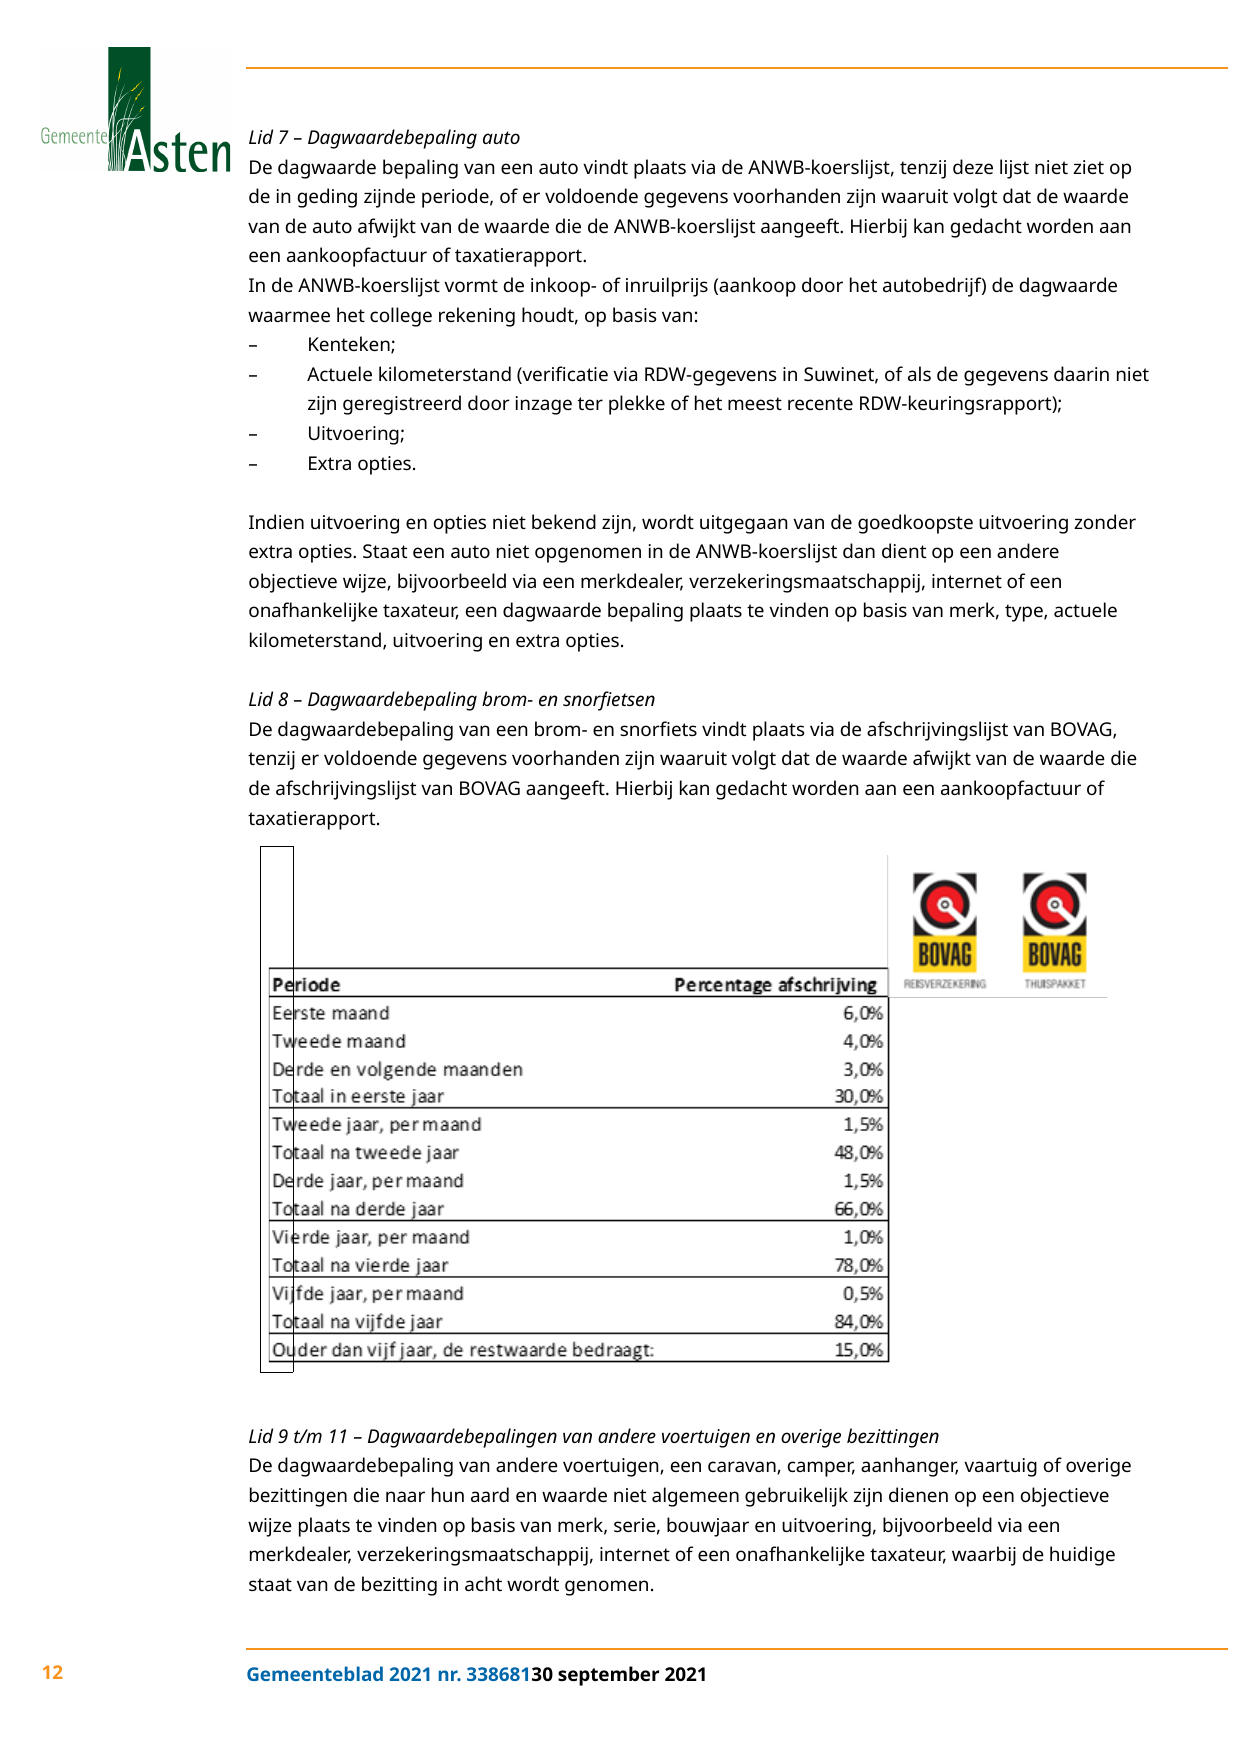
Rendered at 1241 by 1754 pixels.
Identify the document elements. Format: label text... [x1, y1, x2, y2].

list Extra opties. [248, 450, 1152, 476]
text Lid 8 – Dagwaardebepaling brom- en snorfietsen [248, 686, 1152, 712]
text Indien uitvoering en opties niet bekend zijn, wordt uitgegaan van de goedkoopste uitvoering zonder extra opties. Staat een auto niet opgenomen in de ANWB-koerslijst dan dient op een andere objectieve wijze, bijvoorbeeld via een merkdealer, verzekeringsmaatschappij, internet of een onafhankelijke taxateur, een dagwaarde bepaling plaats te vinden op basis van merk, type, actuele kilometerstand, uitvoering en extra opties. [248, 509, 1152, 653]
picture [41, 47, 231, 172]
list Actuele kilometerstand (verificatie via RDW-gegevens in Suwinet, of als de gegevens daarin niet zijn geregistreerd door inzage ter plekke of het meest recente RDW-keuringsrapport); [248, 361, 1152, 416]
list Uitvoering; [248, 420, 1152, 446]
picture [268, 855, 1161, 1364]
text Lid 7 – Dagwaardebepaling auto [248, 124, 1152, 150]
text In de ANWB-koerslijst vormt de inkoop- of inruilprijs (aankoop door het autobedrijf) de dagwaarde waarmee het college rekening houdt, op basis van: [248, 272, 1152, 328]
text De dagwaardebepaling van andere voertuigen, een caravan, camper, aanhanger, vaartuig of overige bezittingen die naar hun aard en waarde niet algemeen gebruikelijk zijn dienen op een objectieve wijze plaats te vinden op basis van merk, serie, bouwjaar en uitvoering, bijvoorbeeld via een merkdealer, verzekeringsmaatschappij, internet of een onafhankelijke taxateur, waarbij de huidige staat van de bezitting in acht wordt genomen. [248, 1453, 1152, 1597]
text De dagwaarde bepaling van een auto vindt plaats via de ANWB-koerslijst, tenzij deze lijst niet ziet op de in geding zijnde periode, of er voldoende gegevens voorhanden zijn waaruit volgt dat de waarde van de auto afwijkt van de waarde die de ANWB-koerslijst aangeeft. Hierbij kan gedacht worden aan een aankoopfactuur of taxatierapport. [248, 154, 1152, 268]
text De dagwaardebepaling van een brom- en snorfiets vindt plaats via de afschrijvingslijst van BOVAG, tenzij er voldoende gegevens voorhanden zijn waaruit volgt dat de waarde afwijkt van de waarde die de afschrijvingslijst van BOVAG aangeeft. Hierbij kan gedacht worden aan een aankoopfactuur of taxatierapport. [248, 716, 1152, 831]
text Lid 9 t/m 11 – Dagwaardebepalingen van andere voertuigen en overige bezittingen [248, 1423, 1152, 1449]
list Kenteken; [248, 331, 1152, 357]
